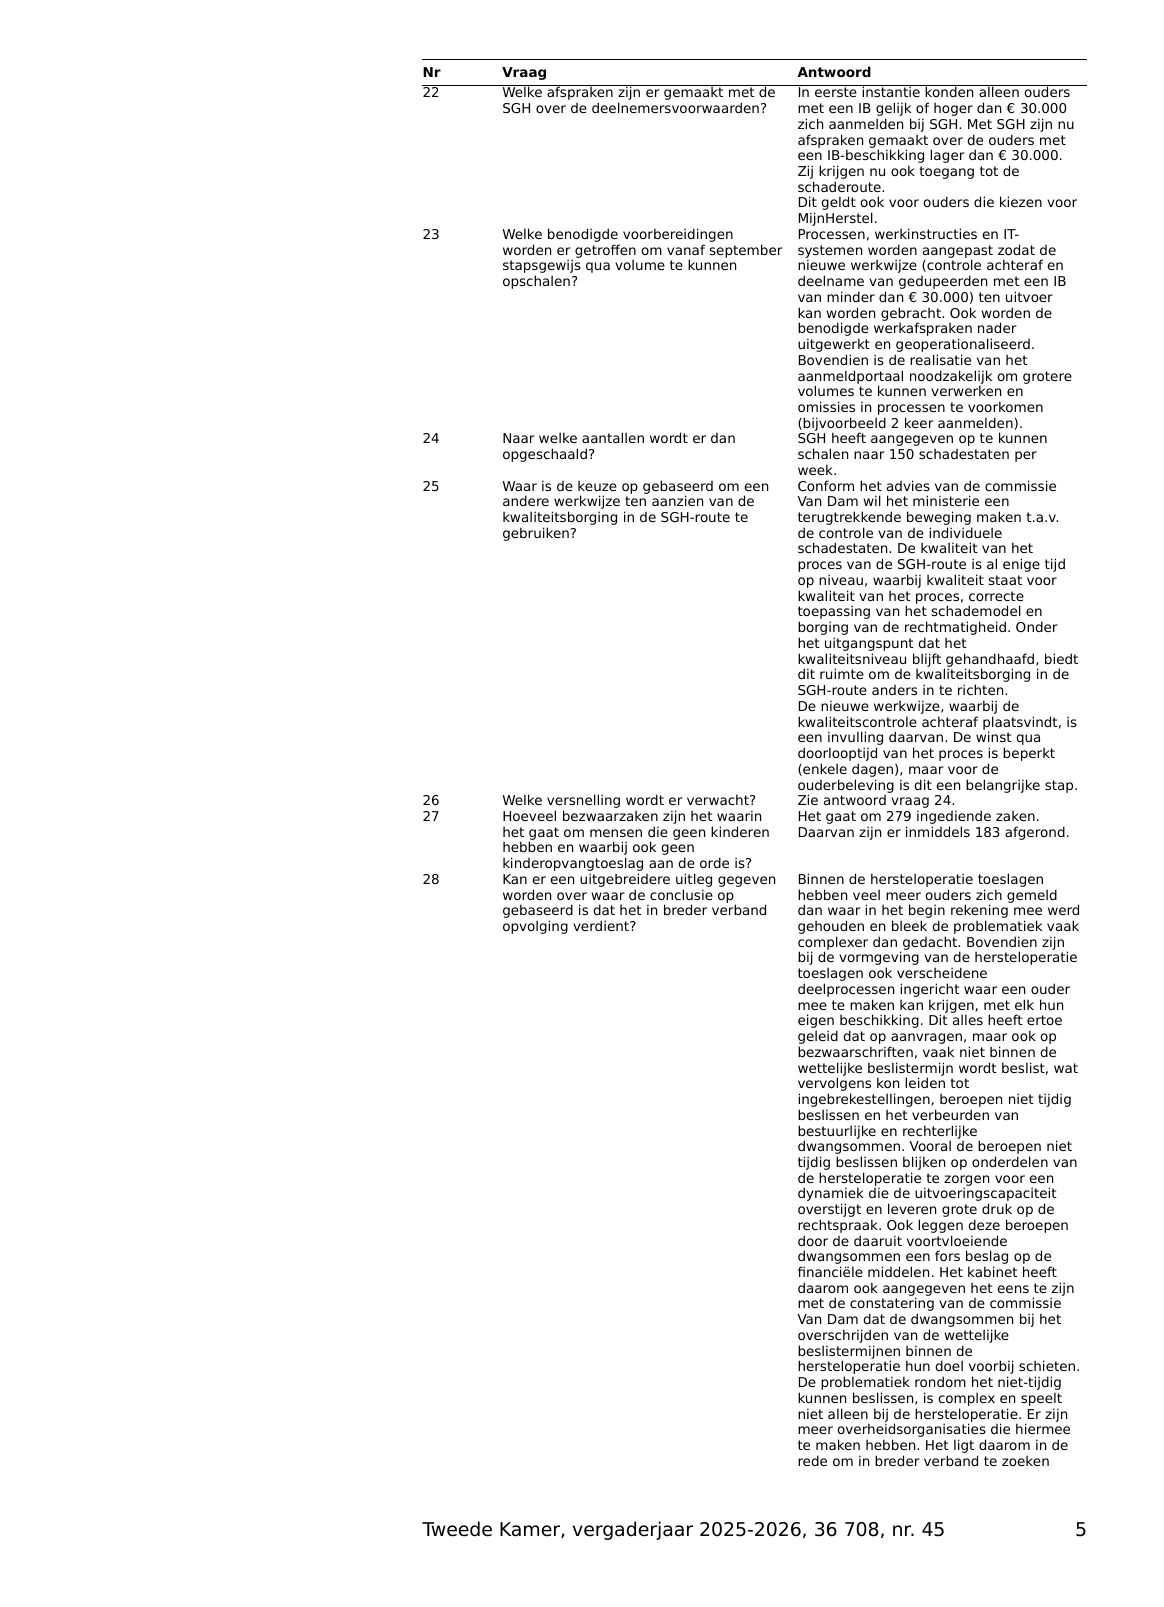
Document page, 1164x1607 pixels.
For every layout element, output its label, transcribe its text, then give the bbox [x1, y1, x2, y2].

table_cell Waar is de keuze op gebaseerd om een andere werkwijze ten aanzien van de kwaliteitsborging in de SGH-route te gebruiken? [496, 479, 791, 793]
table_cell Het gaat om 279 ingediende zaken. Daarvan zijn er inmiddels 183 afgerond. [791, 809, 1087, 872]
table_cell SGH heeft aangegeven op te kunnen schalen naar 150 schadestaten per week. [791, 431, 1087, 478]
table_cell Hoeveel bezwaarzaken zijn het waarin het gaat om mensen die geen kinderen hebben en waarbij ook geen kinderopvangtoeslag aan de orde is? [496, 809, 791, 872]
table_cell Zie antwoord vraag 24. [791, 793, 1087, 809]
table_cell Binnen de hersteloperatie toeslagen hebben veel meer ouders zich gemeld dan waar in het begin rekening mee werd gehouden en bleek de problematiek vaak complexer dan gedacht. Bovendien zijn bij de vormgeving van de hersteloperatie toeslagen ook verscheidene deelprocessen ingericht waar een ouder mee te maken kan krijgen, met elk hun eigen beschikking. Dit alles heeft ertoe geleid dat op aanvragen, maar ook op bezwaarschriften, vaak niet binnen de wettelijke beslistermijn wordt beslist, wat vervolgens kon leiden tot ingebrekestellingen, beroepen niet tijdig beslissen en het verbeurden van bestuurlijke en rechterlijke dwangsommen. Vooral de beroepen niet tijdig beslissen blijken op onderdelen van de hersteloperatie te zorgen voor een dynamiek die de uitvoeringscapaciteit overstijgt en leveren grote druk op de rechtspraak. Ook leggen deze beroepen door de daaruit voortvloeiende dwangsommen een fors beslag op de financiële middelen. Het kabinet heeft daarom ook aangegeven het eens te zijn met de constatering van de commissie Van Dam dat de dwangsommen bij het overschrijden van de wettelijke beslistermijnen binnen de hersteloperatie hun doel voorbij schieten. De problematiek rondom het niet-tijdig kunnen beslissen, is complex en speelt niet alleen bij de hersteloperatie. Er zijn meer overheidsorganisaties die hiermee te maken hebben. Het ligt daarom in de rede om in breder verband te zoeken [791, 872, 1087, 1469]
table_cell 25 [422, 479, 496, 793]
table_header Antwoord [791, 60, 1087, 85]
table_cell 28 [422, 872, 496, 1469]
table_cell Naar welke aantallen wordt er dan opgeschaald? [496, 431, 791, 478]
table_cell 27 [422, 809, 496, 872]
table_cell Welke benodigde voorbereidingen worden er getroffen om vanaf september stapsgewijs qua volume te kunnen opschalen? [496, 227, 791, 431]
table_cell 22 [422, 86, 496, 227]
table_cell Conform het advies van de commissie Van Dam wil het ministerie een terugtrekkende beweging maken t.a.v. de controle van de individuele schadestaten. De kwaliteit van het proces van de SGH-route is al enige tijd op niveau, waarbij kwaliteit staat voor kwaliteit van het proces, correcte toepassing van het schademodel en borging van de rechtmatigheid. Onder het uitgangspunt dat het kwaliteitsniveau blijft gehandhaafd, biedt dit ruimte om de kwaliteitsborging in de SGH-route anders in te richten. De nieuwe werkwijze, waarbij de kwaliteitscontrole achteraf plaatsvindt, is een invulling daarvan. De winst qua doorlooptijd van het proces is beperkt (enkele dagen), maar voor de ouderbeleving is dit een belangrijke stap. [791, 479, 1087, 793]
table_cell Welke versnelling wordt er verwacht? [496, 793, 791, 809]
table_header Nr [422, 60, 496, 85]
table_header Vraag [496, 60, 791, 85]
table_cell Processen, werkinstructies en IT-systemen worden aangepast zodat de nieuwe werkwijze (controle achteraf en deelname van gedupeerden met een IB van minder dan € 30.000) ten uitvoer kan worden gebracht. Ook worden de benodigde werkafspraken nader uitgewerkt en geoperationaliseerd. Bovendien is de realisatie van het aanmeldportaal noodzakelijk om grotere volumes te kunnen verwerken en omissies in processen te voorkomen (bijvoorbeeld 2 keer aanmelden). [791, 227, 1087, 431]
table_cell 26 [422, 793, 496, 809]
table_cell Kan er een uitgebreidere uitleg gegeven worden over waar de conclusie op gebaseerd is dat het in breder verband opvolging verdient? [496, 872, 791, 1469]
table_cell Welke afspraken zijn er gemaakt met de SGH over de deelnemersvoorwaarden? [496, 86, 791, 227]
table_cell 24 [422, 431, 496, 478]
table_cell 23 [422, 227, 496, 431]
table_cell In eerste instantie konden alleen ouders met een IB gelijk of hoger dan € 30.000 zich aanmelden bij SGH. Met SGH zijn nu afspraken gemaakt over de ouders met een IB-beschikking lager dan € 30.000. Zij krijgen nu ook toegang tot de schaderoute. Dit geldt ook voor ouders die kiezen voor MijnHerstel. [791, 86, 1087, 227]
